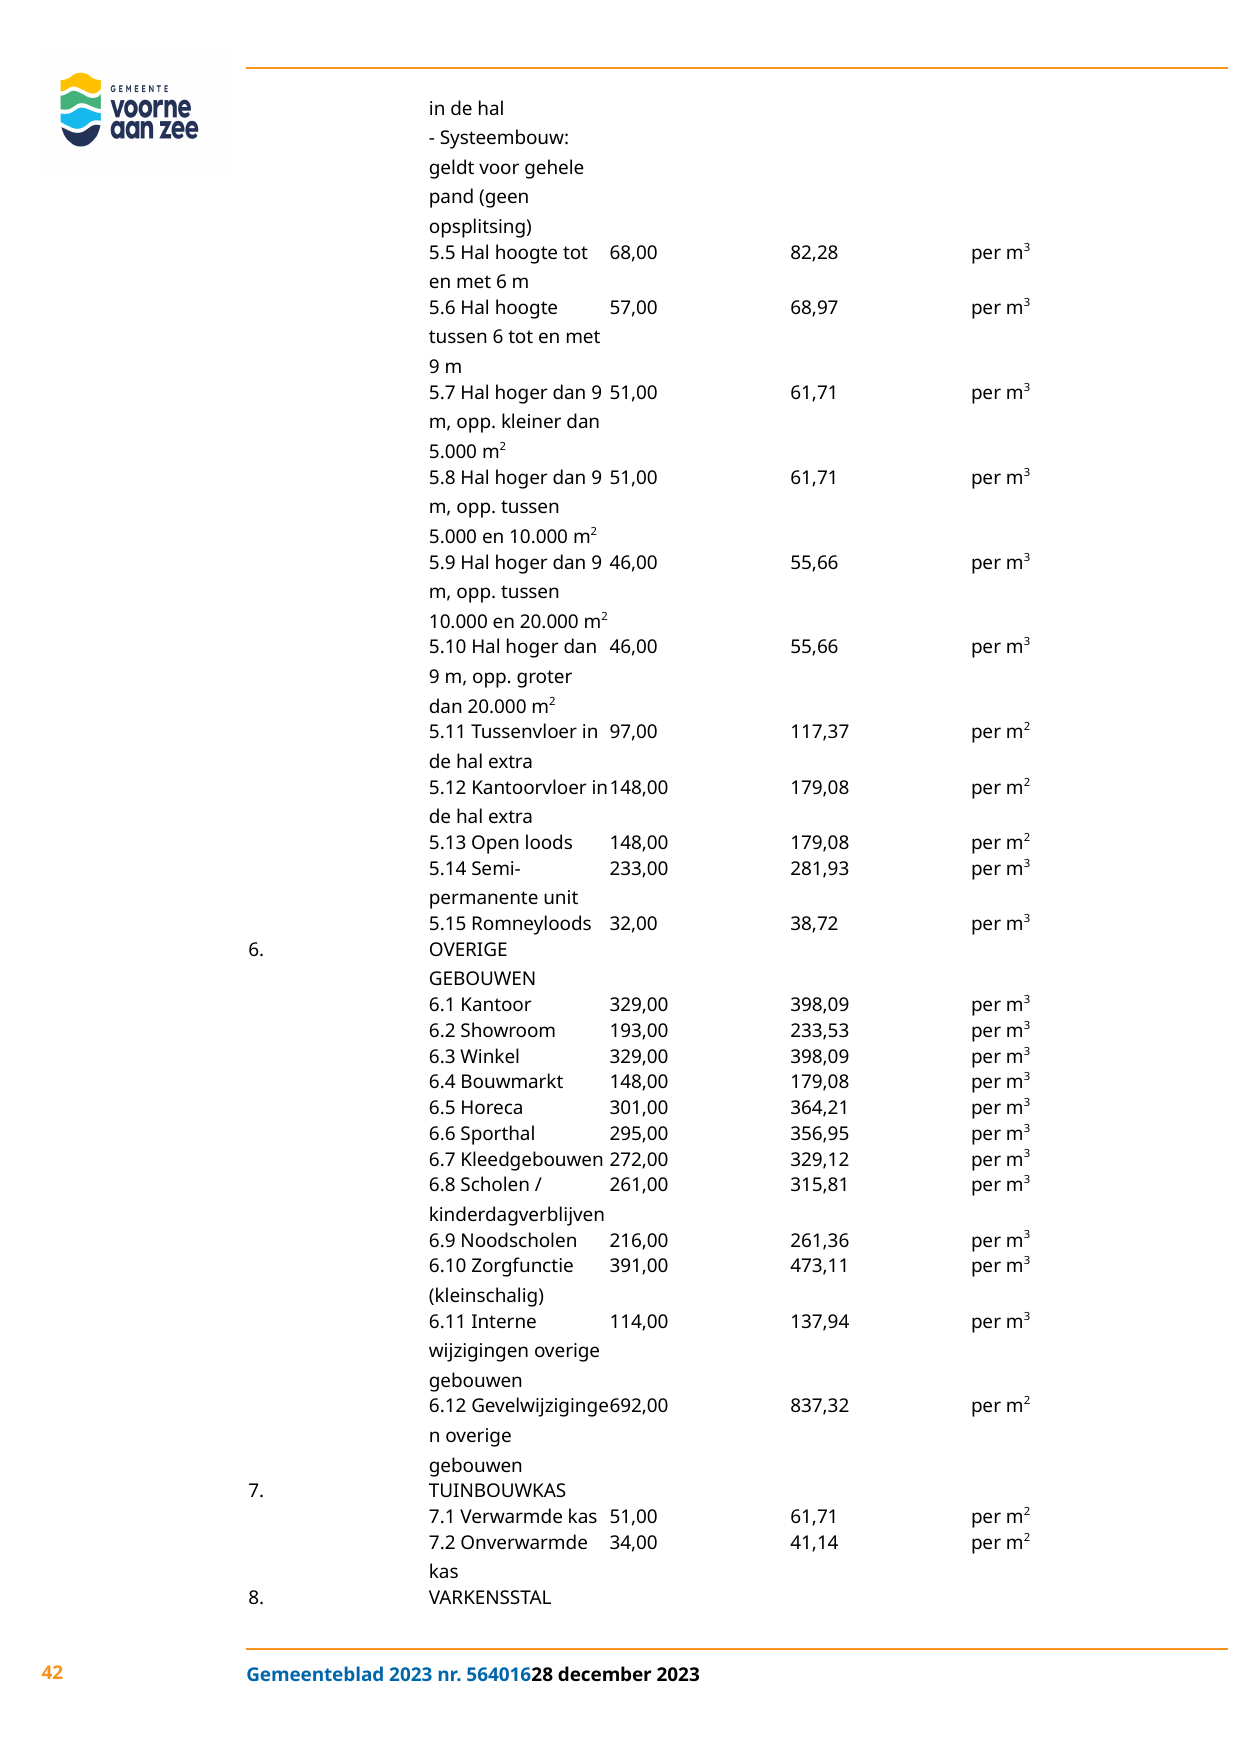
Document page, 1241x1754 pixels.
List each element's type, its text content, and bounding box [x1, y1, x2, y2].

table_cell per m3 [971, 1017, 1152, 1043]
table_cell [248, 719, 429, 774]
table_cell 51,00 [609, 464, 790, 549]
table_cell TUINBOUWKAS [429, 1478, 609, 1503]
table_cell 391,00 [609, 1253, 790, 1308]
table_cell 5.14 Semi-permanente unit [429, 855, 609, 910]
table_cell 46,00 [609, 549, 790, 634]
picture [41, 47, 231, 172]
table_cell 51,00 [609, 379, 790, 464]
table_cell 8. [248, 1584, 429, 1610]
table_cell per m3 [971, 634, 1152, 719]
table_cell 329,00 [609, 991, 790, 1017]
table_cell 6. [248, 936, 429, 991]
table_cell 5.13 Open loods [429, 829, 609, 855]
table_cell 148,00 [609, 1069, 790, 1094]
table_cell [248, 991, 429, 1017]
table_cell [248, 95, 429, 239]
table_cell 68,00 [609, 239, 790, 294]
table_cell 837,32 [790, 1393, 971, 1478]
table_cell [248, 1529, 429, 1584]
table_cell 5.7 Hal hoger dan 9 m, opp. kleiner dan 5.000 m2 [429, 379, 609, 464]
table_cell per m3 [971, 910, 1152, 936]
table_cell [248, 1017, 429, 1043]
table_cell [248, 379, 429, 464]
table_cell 6.9 Noodscholen [429, 1227, 609, 1252]
table_cell 261,36 [790, 1227, 971, 1252]
table_cell 7. [248, 1478, 429, 1503]
table_cell [790, 936, 971, 991]
table_cell per m2 [971, 719, 1152, 774]
table_cell VARKENSSTAL [429, 1584, 609, 1610]
table_cell 216,00 [609, 1227, 790, 1252]
table_cell 7.2 Onverwarmde kas [429, 1529, 609, 1584]
table_cell 114,00 [609, 1308, 790, 1393]
table_cell per m2 [971, 774, 1152, 829]
table_cell 38,72 [790, 910, 971, 936]
table_cell 233,00 [609, 855, 790, 910]
table_cell [971, 1478, 1152, 1503]
table_cell 55,66 [790, 634, 971, 719]
table_cell 6.7 Kleedgebouwen [429, 1146, 609, 1171]
table_cell [248, 634, 429, 719]
table_cell 6.1 Kantoor [429, 991, 609, 1017]
table_cell 6.8 Scholen / kinderdagverblijven [429, 1171, 609, 1227]
table_cell [971, 95, 1152, 239]
table_cell [248, 774, 429, 829]
table_cell 6.10 Zorgfunctie (kleinschalig) [429, 1253, 609, 1308]
table_cell [971, 936, 1152, 991]
table_cell 233,53 [790, 1017, 971, 1043]
table_cell 5.9 Hal hoger dan 9 m, opp. tussen 10.000 en 20.000 m2 [429, 549, 609, 634]
table_cell 6.5 Horeca [429, 1094, 609, 1120]
table_cell 179,08 [790, 829, 971, 855]
table_cell 34,00 [609, 1529, 790, 1584]
table_cell 41,14 [790, 1529, 971, 1584]
table_cell 692,00 [609, 1393, 790, 1478]
table_cell 295,00 [609, 1120, 790, 1146]
table_cell [248, 549, 429, 634]
table_cell [790, 1584, 971, 1610]
table_cell [609, 1478, 790, 1503]
table_cell per m2 [971, 829, 1152, 855]
table_cell per m3 [971, 991, 1152, 1017]
table_cell 6.2 Showroom [429, 1017, 609, 1043]
table_cell 398,09 [790, 1043, 971, 1068]
table_cell 97,00 [609, 719, 790, 774]
table_cell [248, 1146, 429, 1171]
table_cell 6.4 Bouwmarkt [429, 1069, 609, 1094]
table_cell [248, 1120, 429, 1146]
table_cell per m2 [971, 1503, 1152, 1529]
table_cell 148,00 [609, 774, 790, 829]
table_cell 82,28 [790, 239, 971, 294]
table_cell per m3 [971, 855, 1152, 910]
table_cell [248, 855, 429, 910]
table_cell per m3 [971, 1043, 1152, 1068]
table_cell [609, 1584, 790, 1610]
table_cell 315,81 [790, 1171, 971, 1227]
table_cell 193,00 [609, 1017, 790, 1043]
table_cell 57,00 [609, 294, 790, 379]
table_cell 5.8 Hal hoger dan 9 m, opp. tussen 5.000 en 10.000 m2 [429, 464, 609, 549]
table_cell per m3 [971, 549, 1152, 634]
table_cell per m2 [971, 1393, 1152, 1478]
table_cell 329,12 [790, 1146, 971, 1171]
table_cell [971, 1584, 1152, 1610]
table_cell 356,95 [790, 1120, 971, 1146]
table_cell [248, 1043, 429, 1068]
table_cell 281,93 [790, 855, 971, 910]
table_cell 55,66 [790, 549, 971, 634]
table_cell 68,97 [790, 294, 971, 379]
table_cell 7.1 Verwarmde kas [429, 1503, 609, 1529]
table_cell 6.6 Sporthal [429, 1120, 609, 1146]
table_cell [248, 1253, 429, 1308]
table_cell [248, 829, 429, 855]
table_cell [248, 464, 429, 549]
table_cell per m3 [971, 1308, 1152, 1393]
table_cell per m3 [971, 1094, 1152, 1120]
table_cell in de hal - Systeembouw: geldt voor gehele pand (geen opsplitsing) [429, 95, 609, 239]
table_cell 301,00 [609, 1094, 790, 1120]
table_cell [248, 1308, 429, 1393]
table_cell 5.15 Romneyloods [429, 910, 609, 936]
table_cell per m3 [971, 1146, 1152, 1171]
table_cell 137,94 [790, 1308, 971, 1393]
table_cell 117,37 [790, 719, 971, 774]
table_cell [248, 1227, 429, 1252]
table_cell [248, 294, 429, 379]
table_cell 148,00 [609, 829, 790, 855]
table_cell 5.6 Hal hoogte tussen 6 tot en met 9 m [429, 294, 609, 379]
table_cell per m3 [971, 379, 1152, 464]
table_cell per m3 [971, 1253, 1152, 1308]
table_cell 61,71 [790, 379, 971, 464]
table_cell 51,00 [609, 1503, 790, 1529]
table_cell [248, 1393, 429, 1478]
table_cell per m3 [971, 1171, 1152, 1227]
table_cell 179,08 [790, 1069, 971, 1094]
table_cell per m3 [971, 1069, 1152, 1094]
table_cell [248, 1503, 429, 1529]
table_cell 398,09 [790, 991, 971, 1017]
table_cell per m3 [971, 239, 1152, 294]
table_cell [248, 910, 429, 936]
table_cell [248, 1069, 429, 1094]
table_cell per m3 [971, 464, 1152, 549]
table_cell 364,21 [790, 1094, 971, 1120]
table_cell per m2 [971, 1529, 1152, 1584]
table_cell [790, 1478, 971, 1503]
table_cell 32,00 [609, 910, 790, 936]
table_cell 61,71 [790, 1503, 971, 1529]
table_cell OVERIGE GEBOUWEN [429, 936, 609, 991]
table_cell 6.12 Gevelwijzigingen overige gebouwen [429, 1393, 609, 1478]
table_cell [609, 95, 790, 239]
table_cell per m3 [971, 1120, 1152, 1146]
table_cell per m3 [971, 294, 1152, 379]
table_cell 5.11 Tussenvloer in de hal extra [429, 719, 609, 774]
table_cell 329,00 [609, 1043, 790, 1068]
table_cell 473,11 [790, 1253, 971, 1308]
table_cell 6.11 Interne wijzigingen overige gebouwen [429, 1308, 609, 1393]
table_cell 261,00 [609, 1171, 790, 1227]
table_cell per m3 [971, 1227, 1152, 1252]
table_cell [248, 1171, 429, 1227]
table_cell [790, 95, 971, 239]
table_cell 46,00 [609, 634, 790, 719]
table_cell [248, 1094, 429, 1120]
table_cell 272,00 [609, 1146, 790, 1171]
table_cell 5.10 Hal hoger dan 9 m, opp. groter dan 20.000 m2 [429, 634, 609, 719]
table_cell [248, 239, 429, 294]
table_cell 5.5 Hal hoogte tot en met 6 m [429, 239, 609, 294]
table_cell 61,71 [790, 464, 971, 549]
table_cell 6.3 Winkel [429, 1043, 609, 1068]
table_cell 5.12 Kantoorvloer in de hal extra [429, 774, 609, 829]
table_cell 179,08 [790, 774, 971, 829]
table_cell [609, 936, 790, 991]
